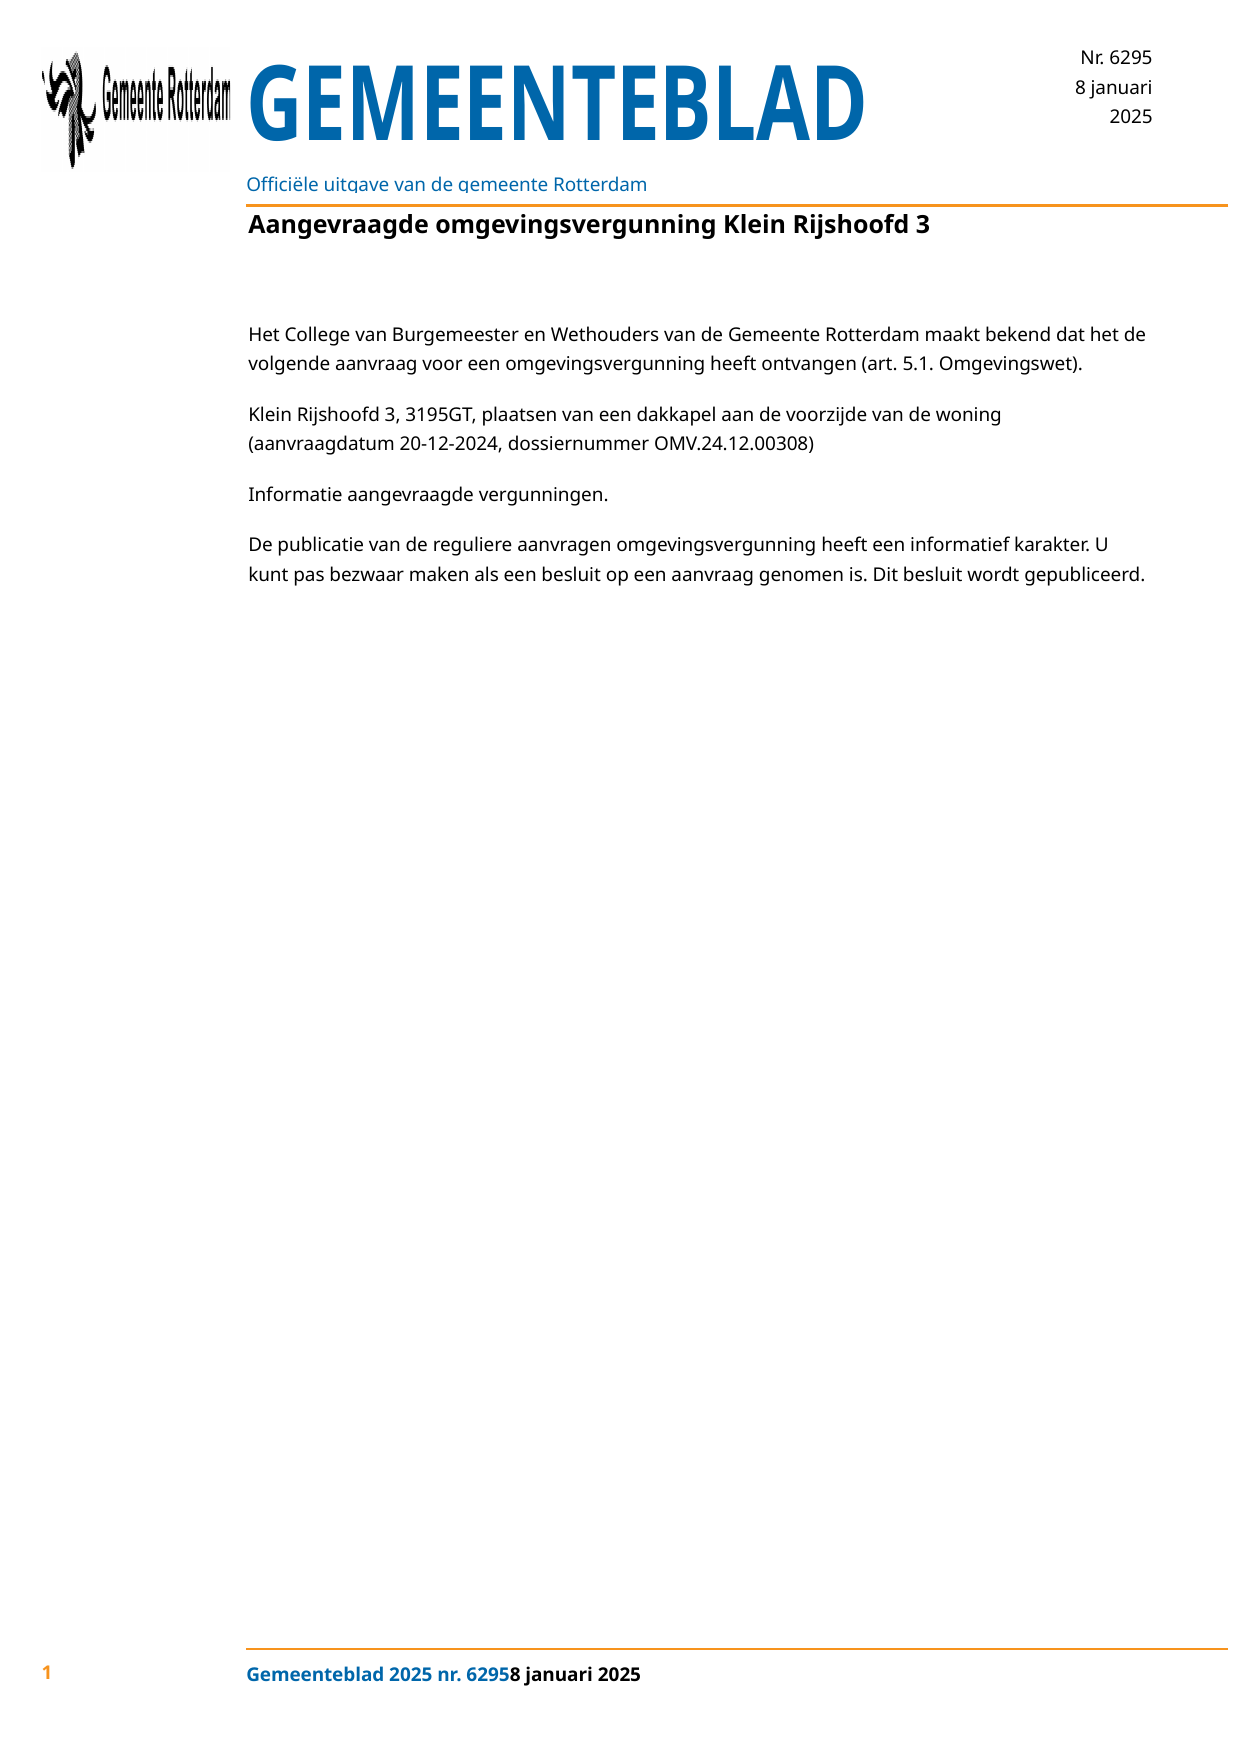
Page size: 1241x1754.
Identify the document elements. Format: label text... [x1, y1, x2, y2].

text Klein Rijshoofd 3, 3195GT, plaatsen van een dakkapel aan de voorzijde van de woning (aanvraagdatum 20-12-2024, dossiernummer OMV.24.12.00308) [248, 401, 1152, 456]
text De publicatie van de reguliere aanvragen omgevingsvergunning heeft een informatief karakter. U kunt pas bezwaar maken als een besluit op een aanvraag genomen is. Dit besluit wordt gepubliceerd. [248, 531, 1152, 586]
picture [41, 47, 231, 172]
text Het College van Burgemeester en Wethouders van de Gemeente Rotterdam maakt bekend dat het de volgende aanvraag voor een omgevingsvergunning heeft ontvangen (art. 5.1. Omgevingswet). [248, 321, 1152, 376]
text Informatie aangevraagde vergunningen. [248, 481, 1152, 506]
text Aangevraagde omgevingsvergunning Klein Rijshoofd 3 [248, 207, 1152, 241]
